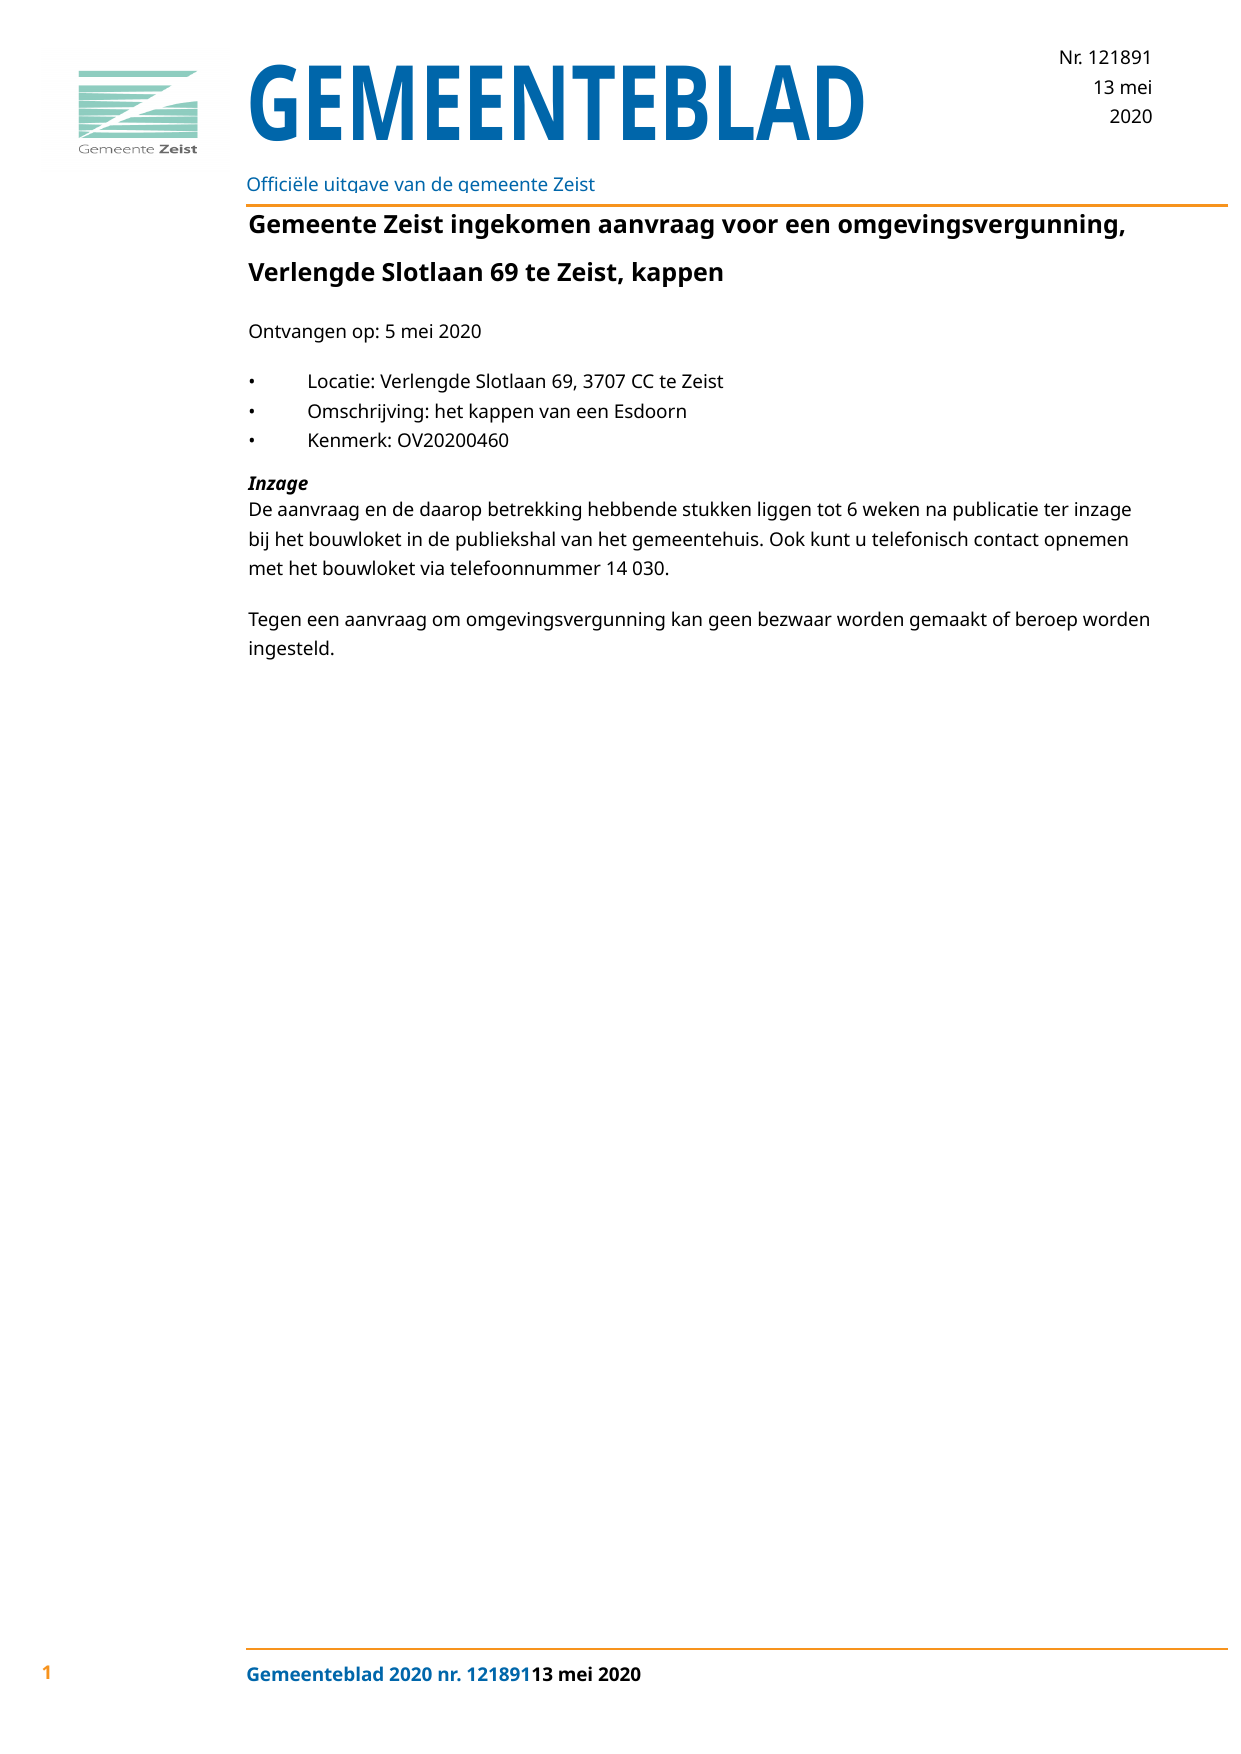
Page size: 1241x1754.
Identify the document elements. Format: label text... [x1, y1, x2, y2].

list Omschrijving: het kappen van een Esdoorn [248, 398, 1152, 424]
text Inzage [248, 471, 1152, 496]
text De aanvraag en de daarop betrekking hebbende stukken liggen tot 6 weken na publicatie ter inzage bij het bouwloket in de publiekshal van het gemeentehuis. Ook kunt u telefonisch contact opnemen met het bouwloket via telefoonnummer 14 030. [248, 496, 1152, 581]
list Locatie: Verlengde Slotlaan 69, 3707 CC te Zeist [248, 368, 1152, 394]
picture [41, 47, 231, 172]
text Tegen een aanvraag om omgevingsvergunning kan geen bezwaar worden gemaakt of beroep worden ingesteld. [248, 606, 1152, 661]
list Kenmerk: OV20200460 [248, 427, 1152, 453]
text Gemeente Zeist ingekomen aanvraag voor een omgevingsvergunning, Verlengde Slotlaan 69 te Zeist, kappen [248, 207, 1152, 288]
text Ontvangen op: 5 mei 2020 [248, 318, 1152, 344]
